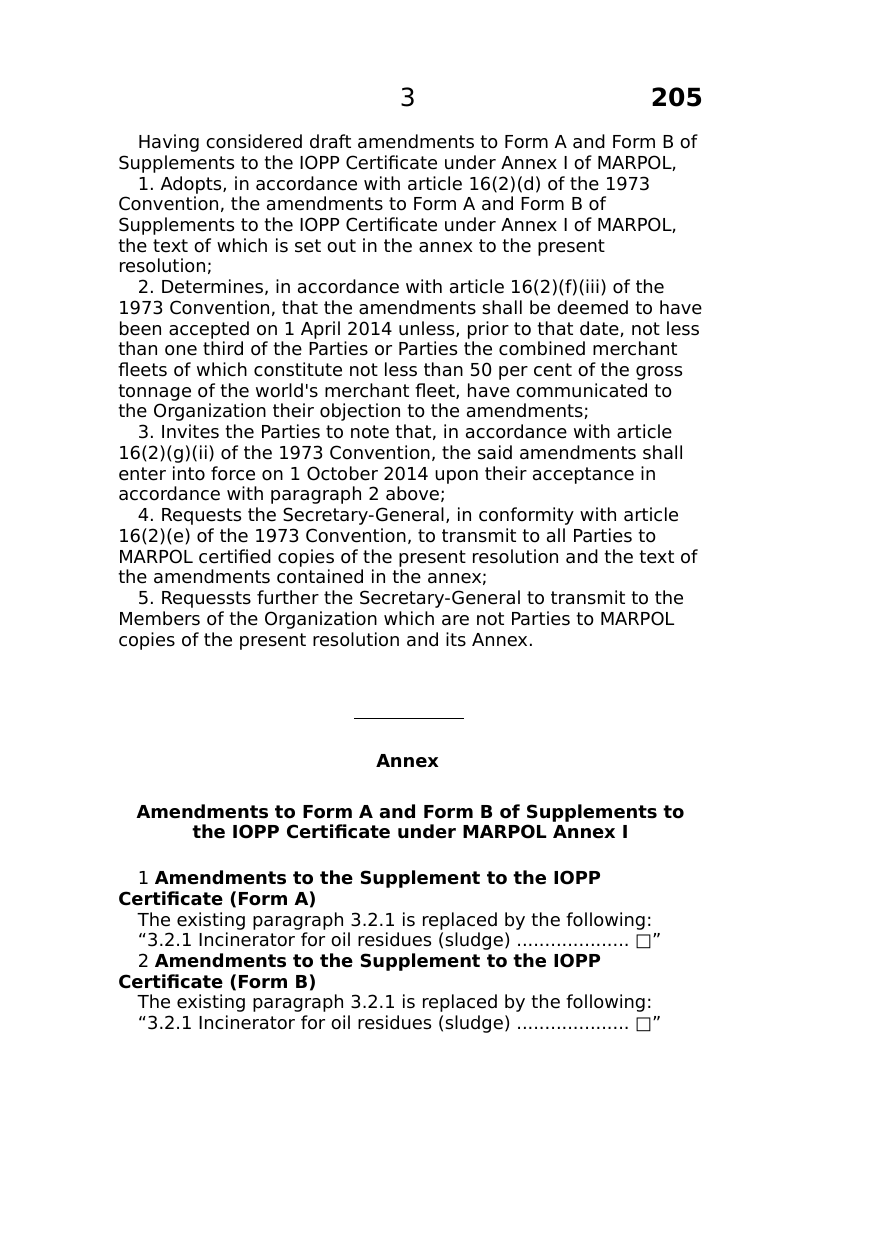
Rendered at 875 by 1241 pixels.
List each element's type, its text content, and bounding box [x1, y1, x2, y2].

text 1 Amendments to the Supplement to the IOPP Certificate (Form A) [118, 868, 703, 909]
subtitle Annex [118, 751, 703, 772]
text “3.2.1 Incinerator for oil residues (sludge) .................... □” [118, 1013, 703, 1034]
text 4. Requests the Secretary-General, in conformity with article 16(2)(e) of the 1973 Convention, to transmit to all Parties to MARPOL certified copies of the present resolution and the text of the amendments contained in the annex; [118, 505, 703, 588]
subtitle Amendments to Form A and Form B of Supplements to the IOPP Certificate under MARPOL Annex I [118, 802, 703, 843]
text 2. Determines, in accordance with article 16(2)(f)(iii) of the 1973 Convention, that the amendments shall be deemed to have been accepted on 1 April 2014 unless, prior to that date, not less than one third of the Parties or Parties the combined merchant fleets of which constitute not less than 50 per cent of the gross tonnage of the world's merchant fleet, have communicated to the Organization their objection to the amendments; [118, 277, 703, 422]
text The existing paragraph 3.2.1 is replaced by the following: [118, 992, 703, 1013]
text 5. Requessts further the Secretary-General to transmit to the Members of the Organization which are not Parties to MARPOL copies of the present resolution and its Annex. [118, 588, 703, 650]
text “3.2.1 Incinerator for oil residues (sludge) .................... □” [118, 930, 703, 951]
text Having considered draft amendments to Form A and Form B of Supplements to the IOPP Certificate under Annex I of MARPOL, [118, 132, 703, 173]
text The existing paragraph 3.2.1 is replaced by the following: [118, 909, 703, 930]
text 1. Adopts, in accordance with article 16(2)(d) of the 1973 Convention, the amendments to Form A and Form B of Supplements to the IOPP Certificate under Annex I of MARPOL, the text of which is set out in the annex to the present resolution; [118, 173, 703, 277]
text 3. Invites the Parties to note that, in accordance with article 16(2)(g)(ii) of the 1973 Convention, the said amendments shall enter into force on 1 October 2014 upon their acceptance in accordance with paragraph 2 above; [118, 422, 703, 505]
text 2 Amendments to the Supplement to the IOPP Certificate (Form B) [118, 951, 703, 992]
